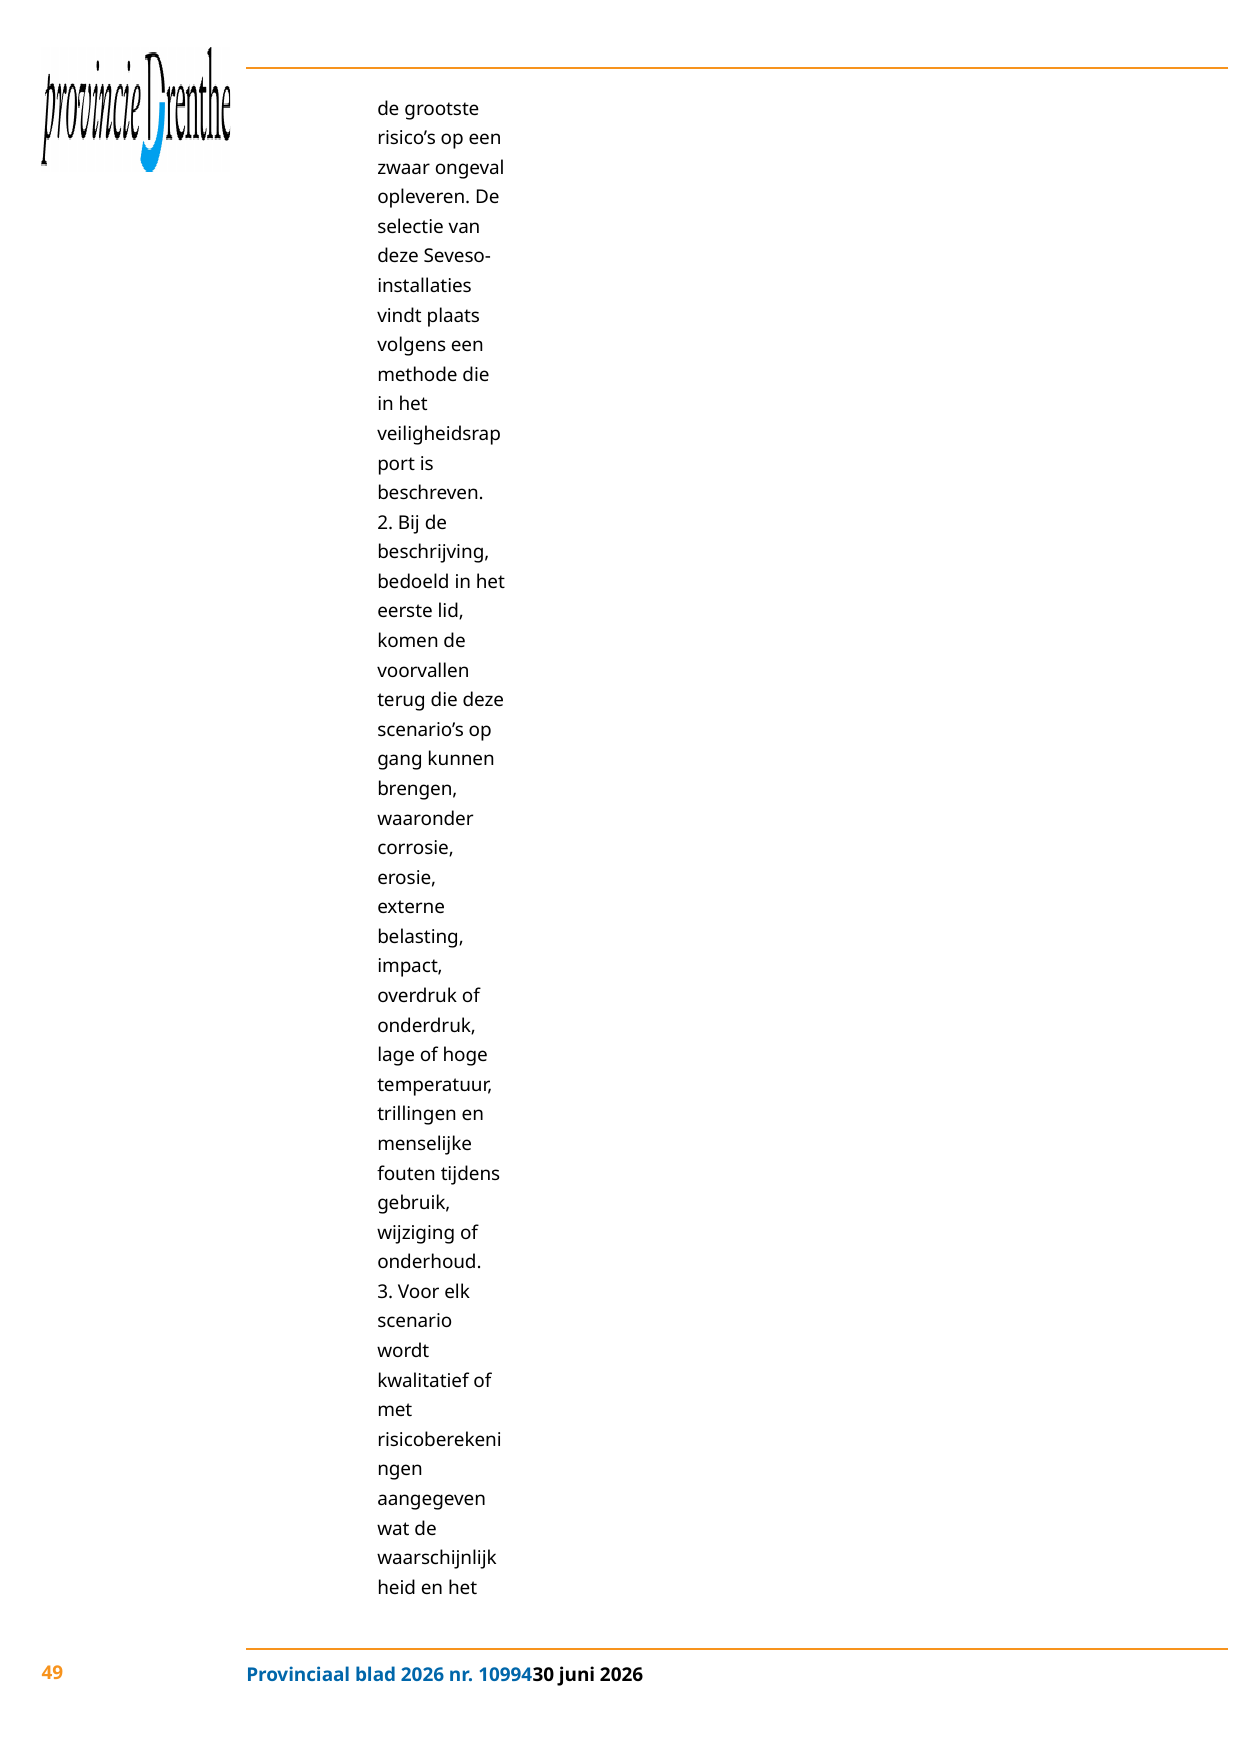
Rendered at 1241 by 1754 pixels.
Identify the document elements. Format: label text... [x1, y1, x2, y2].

table_cell [248, 95, 377, 1600]
table_cell de grootste risico’s op een zwaar ongeval opleveren. De selectie van deze Seveso-installaties vindt plaats volgens een methode die in het veiligheidsrapport is beschreven. 2. Bij de beschrijving, bedoeld in het eerste lid, komen de voorvallen terug die deze scenario’s op gang kunnen brengen, waaronder corrosie, erosie, externe belasting, impact, overdruk of onderdruk, lage of hoge temperatuur, trillingen en menselijke fouten tijdens gebruik, wijziging of onderhoud. 3. Voor elk scenario wordt kwalitatief of met risicoberekeningen aangegeven wat de waarschijnlijkheid en het [377, 95, 506, 1600]
table_cell [506, 95, 635, 1600]
table_cell [764, 95, 893, 1600]
picture [41, 47, 231, 172]
table_cell [1023, 95, 1152, 1600]
table_cell [635, 95, 764, 1600]
table_cell [894, 95, 1022, 1600]
